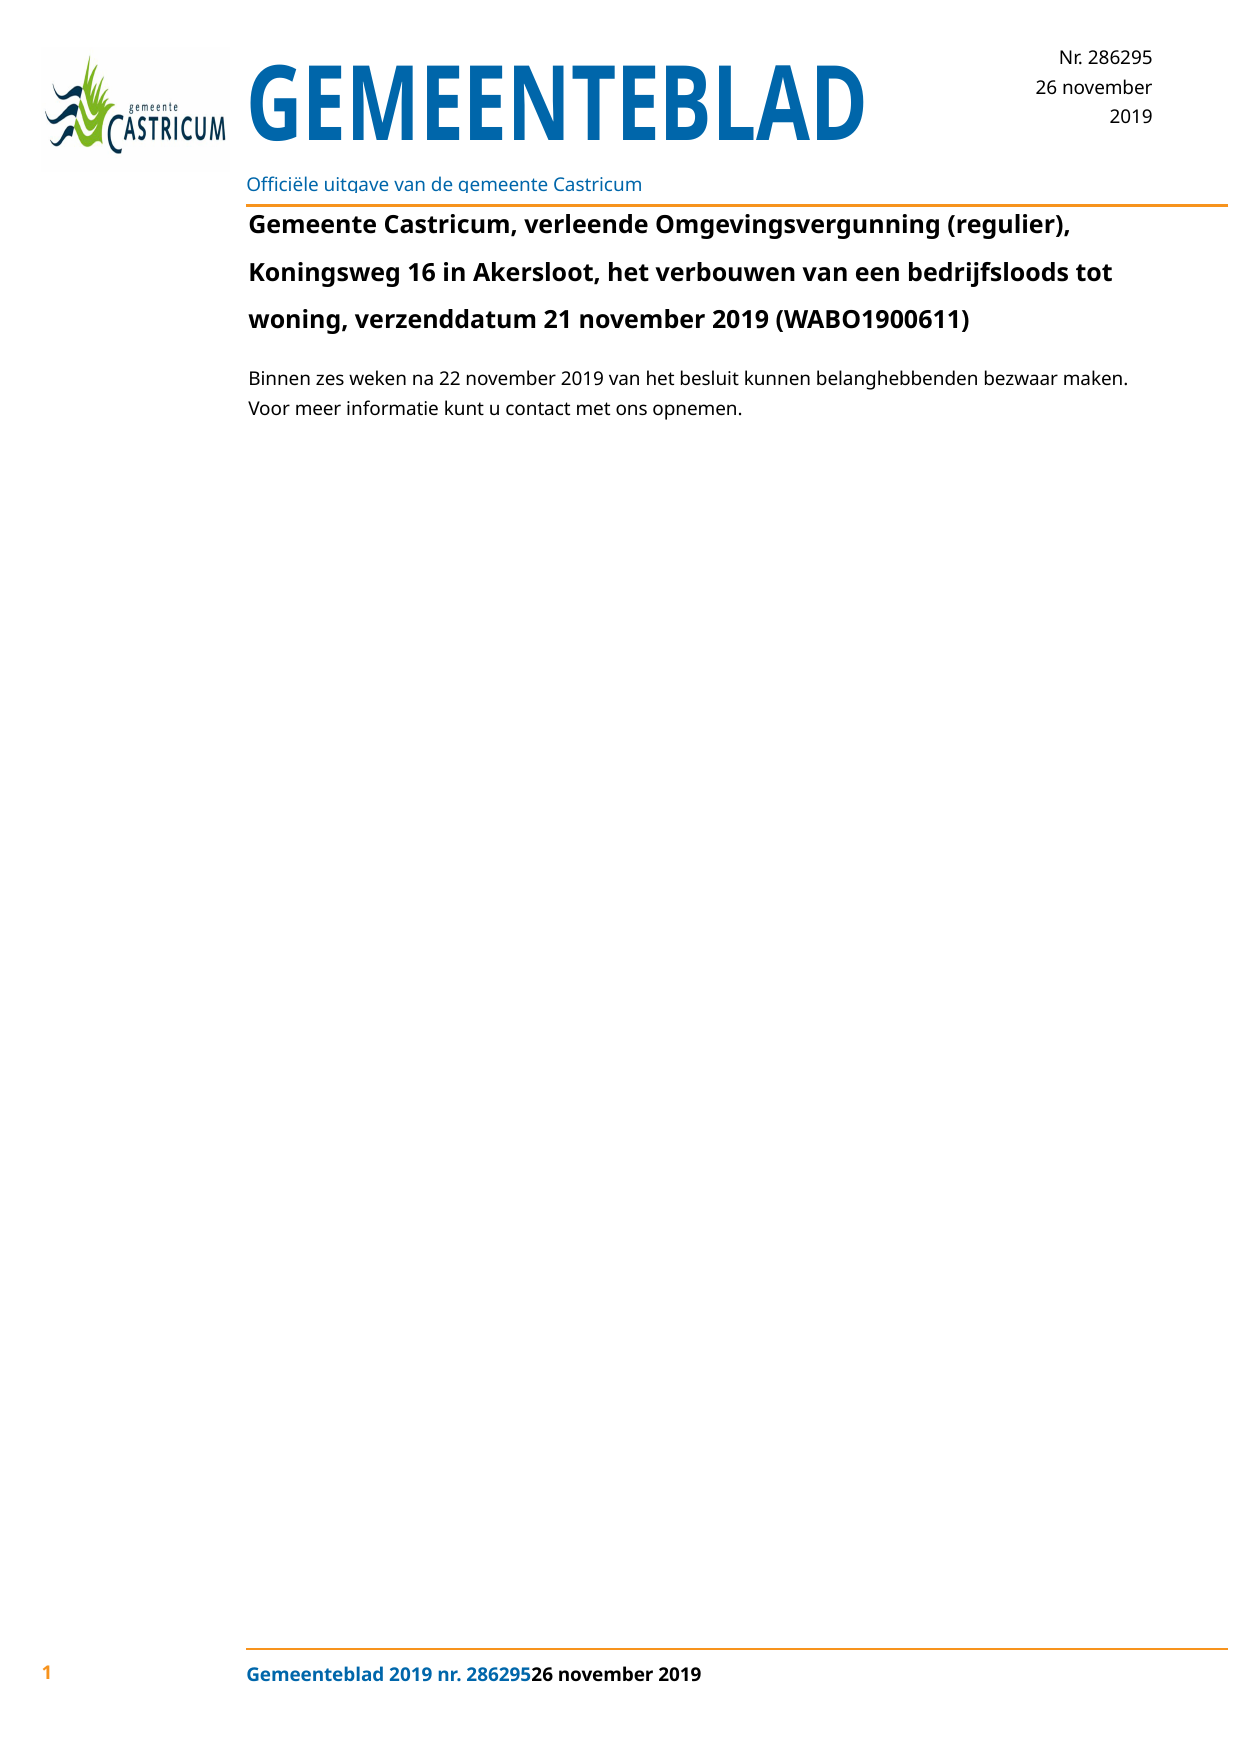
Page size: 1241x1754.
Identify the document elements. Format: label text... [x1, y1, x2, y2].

text Binnen zes weken na 22 november 2019 van het besluit kunnen belanghebbenden bezwaar maken. Voor meer informatie kunt u contact met ons opnemen. [248, 366, 1152, 421]
picture [41, 47, 231, 172]
text Gemeente Castricum, verleende Omgevingsvergunning (regulier), Koningsweg 16 in Akersloot, het verbouwen van een bedrijfsloods tot woning, verzenddatum 21 november 2019 (WABO1900611) [248, 207, 1152, 336]
